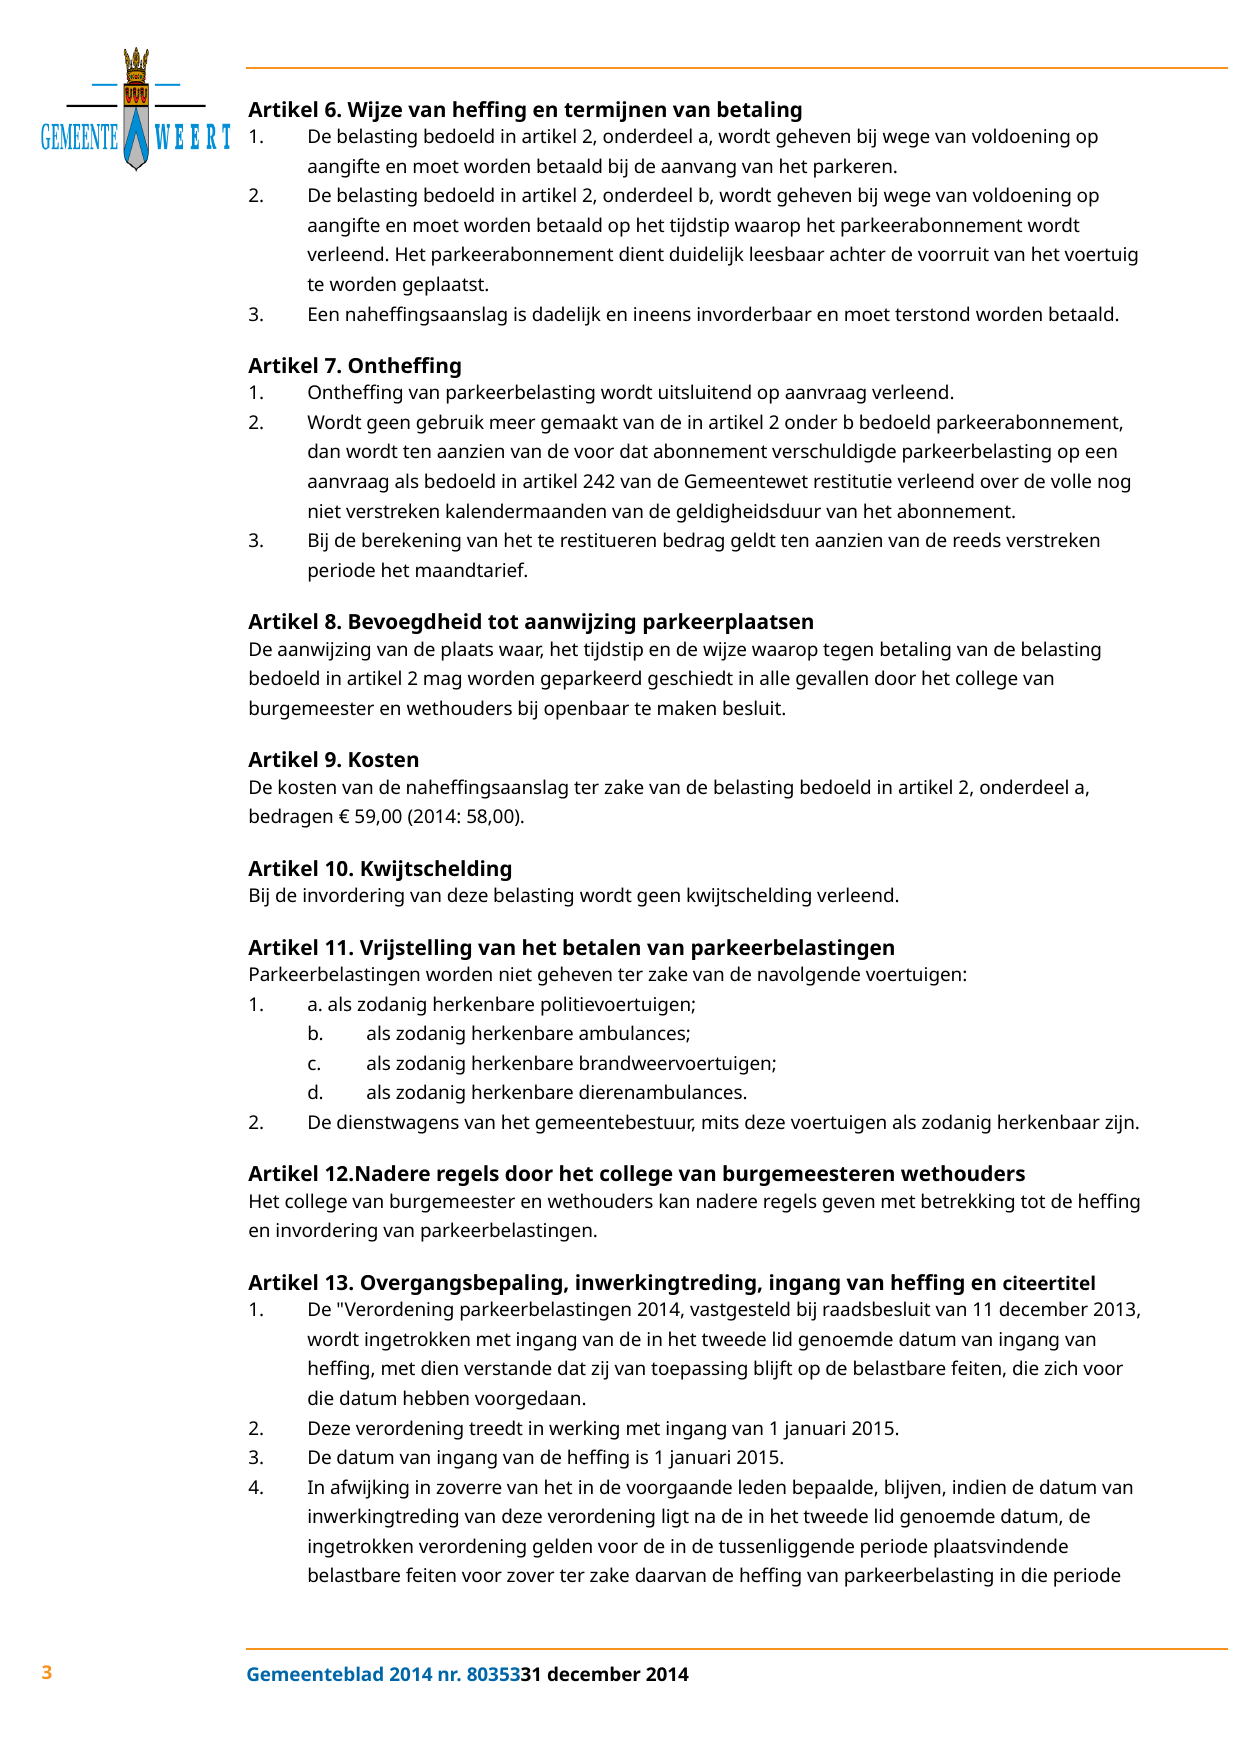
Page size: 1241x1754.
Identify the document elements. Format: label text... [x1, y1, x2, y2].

text Artikel 8. Bevoegdheid tot aanwijzing parkeerplaatsen [248, 607, 1152, 636]
text De aanwijzing van de plaats waar, het tijdstip en de wijze waarop tegen betaling van de belasting bedoeld in artikel 2 mag worden geparkeerd geschiedt in alle gevallen door het college van burgemeester en wethouders bij openbaar te maken besluit. [248, 636, 1152, 721]
list a. als zodanig herkenbare politievoertuigen; [248, 991, 1152, 1017]
text De kosten van de naheffingsaanslag ter zake van de belasting bedoeld in artikel 2, onderdeel a, bedragen € 59,00 (2014: 58,00). [248, 774, 1152, 829]
text Bij de invordering van deze belasting wordt geen kwijtschelding verleend. [248, 882, 1152, 908]
picture [41, 47, 231, 172]
text Artikel 7. Ontheffing [248, 351, 1152, 379]
list Ontheffing van parkeerbelasting wordt uitsluitend op aanvraag verleend. [248, 379, 1152, 405]
list Een naheffingsaanslag is dadelijk en ineens invorderbaar en moet terstond worden betaald. [248, 301, 1152, 326]
list als zodanig herkenbare dierenambulances. [307, 1079, 1152, 1105]
list In afwijking in zoverre van het in de voorgaande leden bepaalde, blijven, indien de datum van inwerkingtreding van deze verordening ligt na de in het tweede lid genoemde datum, de ingetrokken verordening gelden voor de in de tussenliggende periode plaatsvindende belastbare feiten voor zover ter zake daarvan de heffing van parkeerbelasting in die periode [248, 1474, 1152, 1588]
list Deze verordening treedt in werking met ingang van 1 januari 2015. [248, 1415, 1152, 1441]
list De "Verordening parkeerbelastingen 2014, vastgesteld bij raadsbesluit van 11 december 2013, wordt ingetrokken met ingang van de in het tweede lid genoemde datum van ingang van heffing, met dien verstande dat zij van toepassing blijft op de belastbare feiten, die zich voor die datum hebben voorgedaan. [248, 1296, 1152, 1411]
list De dienstwagens van het gemeentebestuur, mits deze voertuigen als zodanig herkenbaar zijn. [248, 1109, 1152, 1135]
list De datum van ingang van de heffing is 1 januari 2015. [248, 1444, 1152, 1470]
text Artikel 13. Overgangsbepaling, inwerkingtreding, ingang van heffing en citeertitel [248, 1268, 1152, 1296]
list De belasting bedoeld in artikel 2, onderdeel a, wordt geheven bij wege van voldoening op aangifte en moet worden betaald bij de aanvang van het parkeren. [248, 123, 1152, 178]
text Artikel 12.Nadere regels door het college van burgemeesteren wethouders [248, 1159, 1152, 1188]
text Het college van burgemeester en wethouders kan nadere regels geven met betrekking tot de heffing en invordering van parkeerbelastingen. [248, 1188, 1152, 1243]
list De belasting bedoeld in artikel 2, onderdeel b, wordt geheven bij wege van voldoening op aangifte en moet worden betaald op het tijdstip waarop het parkeerabonnement wordt verleend. Het parkeerabonnement dient duidelijk leesbaar achter de voorruit van het voertuig te worden geplaatst. [248, 182, 1152, 297]
text Artikel 6. Wijze van heffing en termijnen van betaling [248, 95, 1152, 123]
list Wordt geen gebruik meer gemaakt van de in artikel 2 onder b bedoeld parkeerabonnement, dan wordt ten aanzien van de voor dat abonnement verschuldigde parkeerbelasting op een aanvraag als bedoeld in artikel 242 van de Gemeentewet restitutie verleend over de volle nog niet verstreken kalendermaanden van de geldigheidsduur van het abonnement. [248, 409, 1152, 524]
list als zodanig herkenbare ambulances; [307, 1020, 1152, 1046]
text Parkeerbelastingen worden niet geheven ter zake van de navolgende voertuigen: [248, 961, 1152, 987]
text Artikel 11. Vrijstelling van het betalen van parkeerbelastingen [248, 933, 1152, 961]
list Bij de berekening van het te restitueren bedrag geldt ten aanzien van de reeds verstreken periode het maandtarief. [248, 527, 1152, 583]
text Artikel 9. Kosten [248, 746, 1152, 774]
text Artikel 10. Kwijtschelding [248, 854, 1152, 882]
list als zodanig herkenbare brandweervoertuigen; [307, 1050, 1152, 1076]
